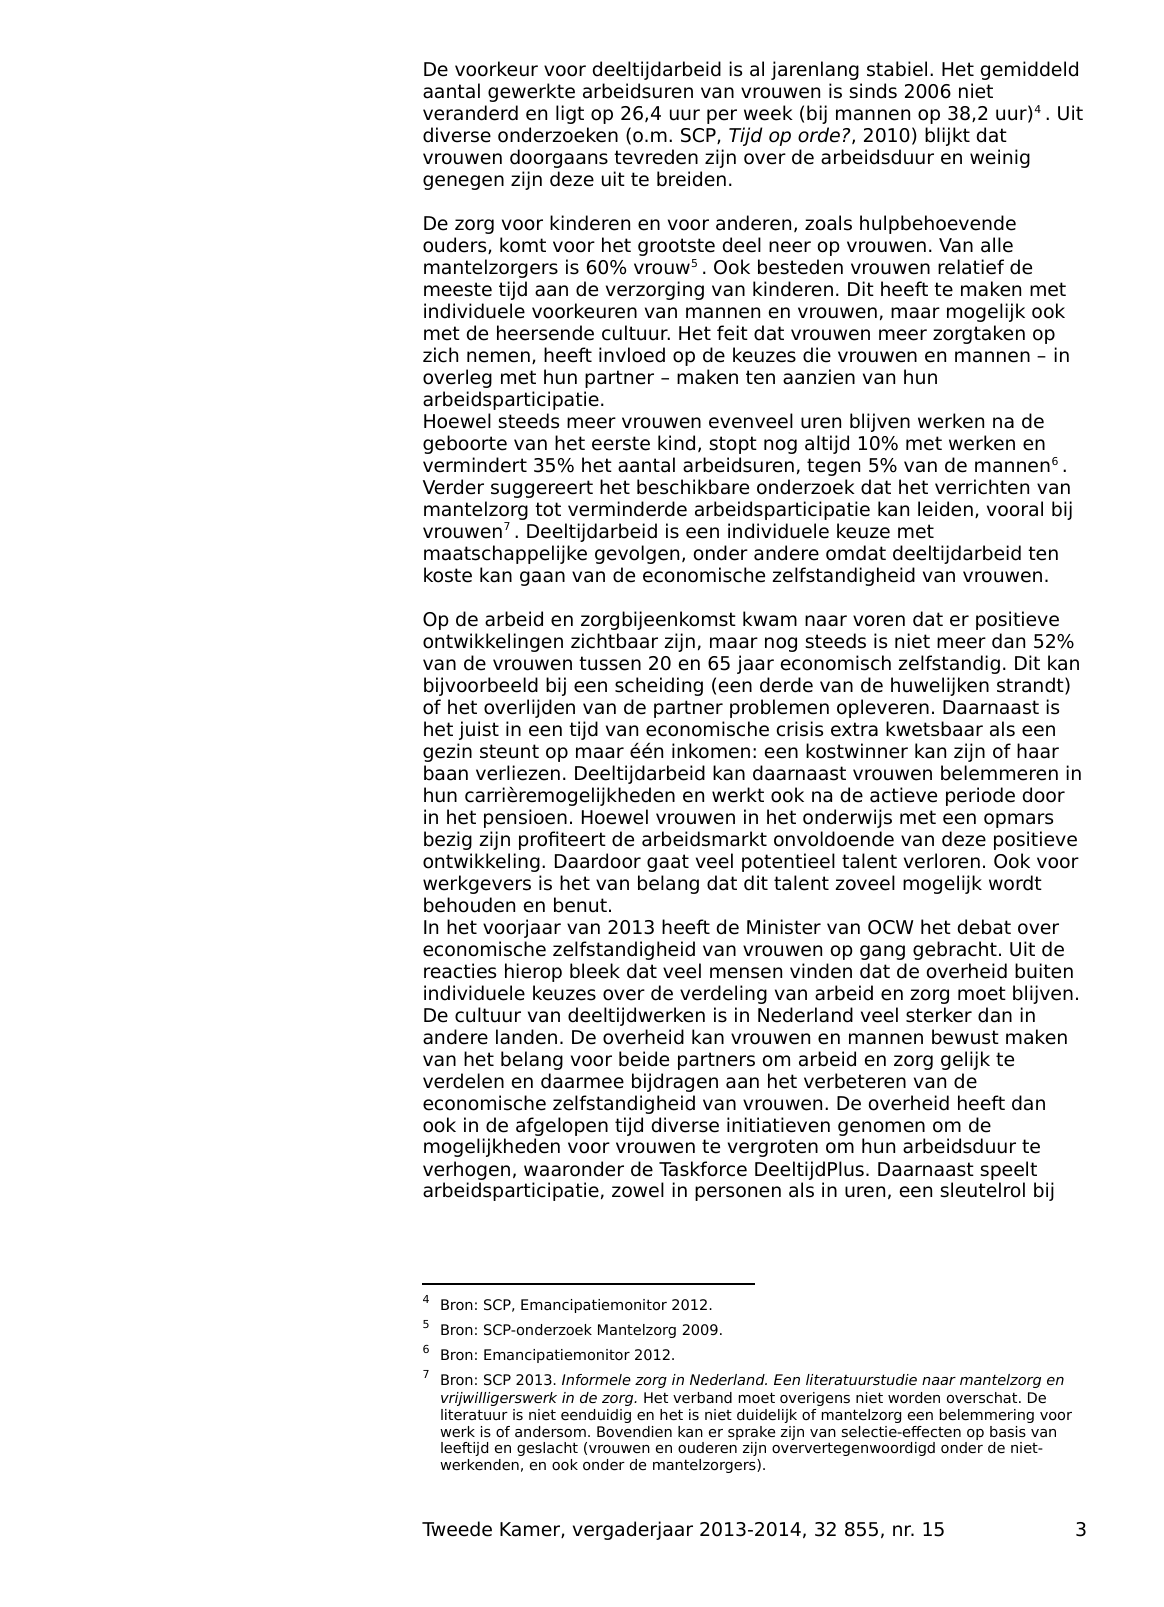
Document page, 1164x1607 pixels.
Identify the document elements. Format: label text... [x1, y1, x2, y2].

text De cultuur van deeltijdwerken is in Nederland veel sterker dan in andere landen. De overheid kan vrouwen en mannen bewust maken van het belang voor beide partners om arbeid en zorg gelijk te verdelen en daarmee bijdragen aan het verbeteren van de economische zelfstandigheid van vrouwen. De overheid heeft dan ook in de afgelopen tijd diverse initiatieven genomen om de mogelijkheden voor vrouwen te vergroten om hun arbeidsduur te verhogen, waaronder de Taskforce DeeltijdPlus. Daarnaast speelt arbeidsparticipatie, zowel in personen als in uren, een sleutelrol bij [422, 1004, 1087, 1202]
text In het voorjaar van 2013 heeft de Minister van OCW het debat over economische zelfstandigheid van vrouwen op gang gebracht. Uit de reacties hierop bleek dat veel mensen vinden dat de overheid buiten individuele keuzes over de verdeling van arbeid en zorg moet blijven. [422, 917, 1087, 1004]
text Bron: SCP-onderzoek Mantelzorg 2009. [422, 1318, 1087, 1340]
text Op de arbeid en zorgbijeenkomst kwam naar voren dat er positieve ontwikkelingen zichtbaar zijn, maar nog steeds is niet meer dan 52% van de vrouwen tussen 20 en 65 jaar economisch zelfstandig. Dit kan bijvoorbeeld bij een scheiding (een derde van de huwelijken strandt) of het overlijden van de partner problemen opleveren. Daarnaast is het juist in een tijd van economische crisis extra kwetsbaar als een gezin steunt op maar één inkomen: een kostwinner kan zijn of haar baan verliezen. Deeltijdarbeid kan daarnaast vrouwen belemmeren in hun carrièremogelijkheden en werkt ook na de actieve periode door in het pensioen. Hoewel vrouwen in het onderwijs met een opmars bezig zijn profiteert de arbeidsmarkt onvoldoende van deze positieve ontwikkeling. Daardoor gaat veel potentieel talent verloren. Ook voor werkgevers is het van belang dat dit talent zoveel mogelijk wordt behouden en benut. [422, 609, 1087, 917]
text Bron: Emancipatiemonitor 2012. [422, 1343, 1087, 1365]
text Bron: SCP 2013. Informele zorg in Nederland. Een literatuurstudie naar mantelzorg en vrijwilligerswerk in de zorg. Het verband moet overigens niet worden overschat. De literatuur is niet eenduidig en het is niet duidelijk of mantelzorg een belemmering voor werk is of andersom. Bovendien kan er sprake zijn van selectie-effecten op basis van leeftijd en geslacht (vrouwen en ouderen zijn oververtegenwoordigd onder de niet-werkenden, en ook onder de mantelzorgers). [422, 1368, 1087, 1474]
text De voorkeur voor deeltijdarbeid is al jarenlang stabiel. Het gemiddeld aantal gewerkte arbeidsuren van vrouwen is sinds 2006 niet veranderd en ligt op 26,4 uur per week (bij mannen op 38,2 uur). Uit diverse onderzoeken (o.m. SCP, Tijd op orde?, 2010) blijkt dat vrouwen doorgaans tevreden zijn over de arbeidsduur en weinig genegen zijn deze uit te breiden. [422, 59, 1087, 191]
text Hoewel steeds meer vrouwen evenveel uren blijven werken na de geboorte van het eerste kind, stopt nog altijd 10% met werken en vermindert 35% het aantal arbeidsuren, tegen 5% van de mannen. Verder suggereert het beschikbare onderzoek dat het verrichten van mantelzorg tot verminderde arbeidsparticipatie kan leiden, vooral bij vrouwen. Deeltijdarbeid is een individuele keuze met maatschappelijke gevolgen, onder andere omdat deeltijdarbeid ten koste kan gaan van de economische zelfstandigheid van vrouwen. [422, 411, 1087, 587]
text Bron: SCP, Emancipatiemonitor 2012. [422, 1293, 1087, 1315]
text De zorg voor kinderen en voor anderen, zoals hulpbehoevende ouders, komt voor het grootste deel neer op vrouwen. Van alle mantelzorgers is 60% vrouw. Ook besteden vrouwen relatief de meeste tijd aan de verzorging van kinderen. Dit heeft te maken met individuele voorkeuren van mannen en vrouwen, maar mogelijk ook met de heersende cultuur. Het feit dat vrouwen meer zorgtaken op zich nemen, heeft invloed op de keuzes die vrouwen en mannen – in overleg met hun partner – maken ten aanzien van hun arbeidsparticipatie. [422, 213, 1087, 411]
